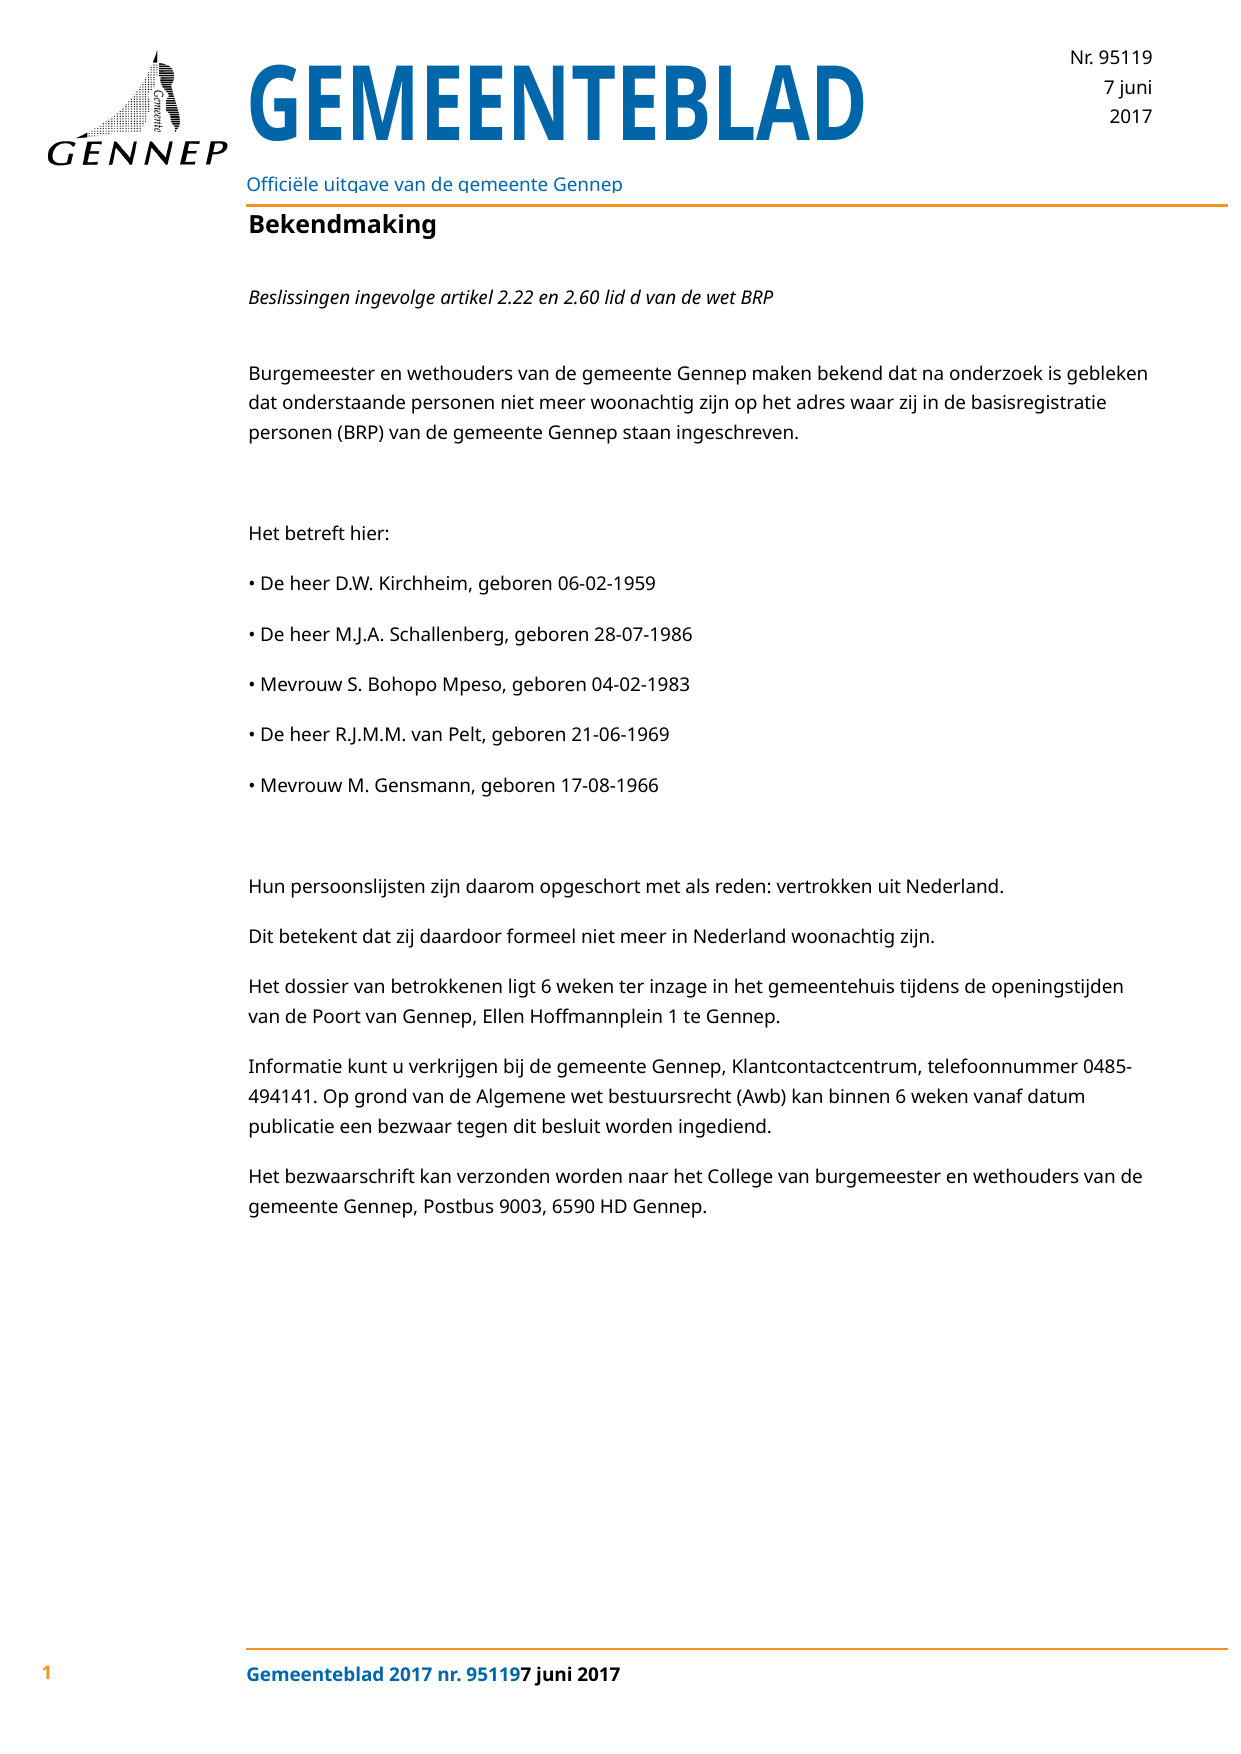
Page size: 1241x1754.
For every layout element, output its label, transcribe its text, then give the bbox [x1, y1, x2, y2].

text Dit betekent dat zij daardoor formeel niet meer in Nederland woonachtig zijn. [248, 923, 1152, 949]
text Het dossier van betrokkenen ligt 6 weken ter inzage in het gemeentehuis tijdens de openingstijden van de Poort van Gennep, Ellen Hoffmannplein 1 te Gennep. [248, 974, 1152, 1029]
text • Mevrouw M. Gensmann, geboren 17-08-1966 [248, 772, 1152, 798]
text Beslissingen ingevolge artikel 2.22 en 2.60 lid d van de wet BRP [248, 284, 1152, 309]
text Het bezwaarschrift kan verzonden worden naar het College van burgemeester en wethouders van de gemeente Gennep, Postbus 9003, 6590 HD Gennep. [248, 1163, 1152, 1219]
text Hun persoonslijsten zijn daarom opgeschort met als reden: vertrokken uit Nederland. [248, 873, 1152, 899]
text Informatie kunt u verkrijgen bij de gemeente Gennep, Klantcontactcentrum, telefoonnummer 0485-494141. Op grond van de Algemene wet bestuursrecht (Awb) kan binnen 6 weken vanaf datum publicatie een bezwaar tegen dit besluit worden ingediend. [248, 1054, 1152, 1139]
picture [41, 47, 231, 172]
text • De heer D.W. Kirchheim, geboren 06-02-1959 [248, 570, 1152, 596]
text • De heer M.J.A. Schallenberg, geboren 28-07-1986 [248, 621, 1152, 647]
text Bekendmaking [248, 207, 1152, 241]
text Burgemeester en wethouders van de gemeente Gennep maken bekend dat na onderzoek is gebleken dat onderstaande personen niet meer woonachtig zijn op het adres waar zij in de basisregistratie personen (BRP) van de gemeente Gennep staan ingeschreven. [248, 360, 1152, 445]
text • De heer R.J.M.M. van Pelt, geboren 21-06-1969 [248, 722, 1152, 747]
text • Mevrouw S. Bohopo Mpeso, geboren 04-02-1983 [248, 671, 1152, 697]
text Het betreft hier: [248, 520, 1152, 546]
